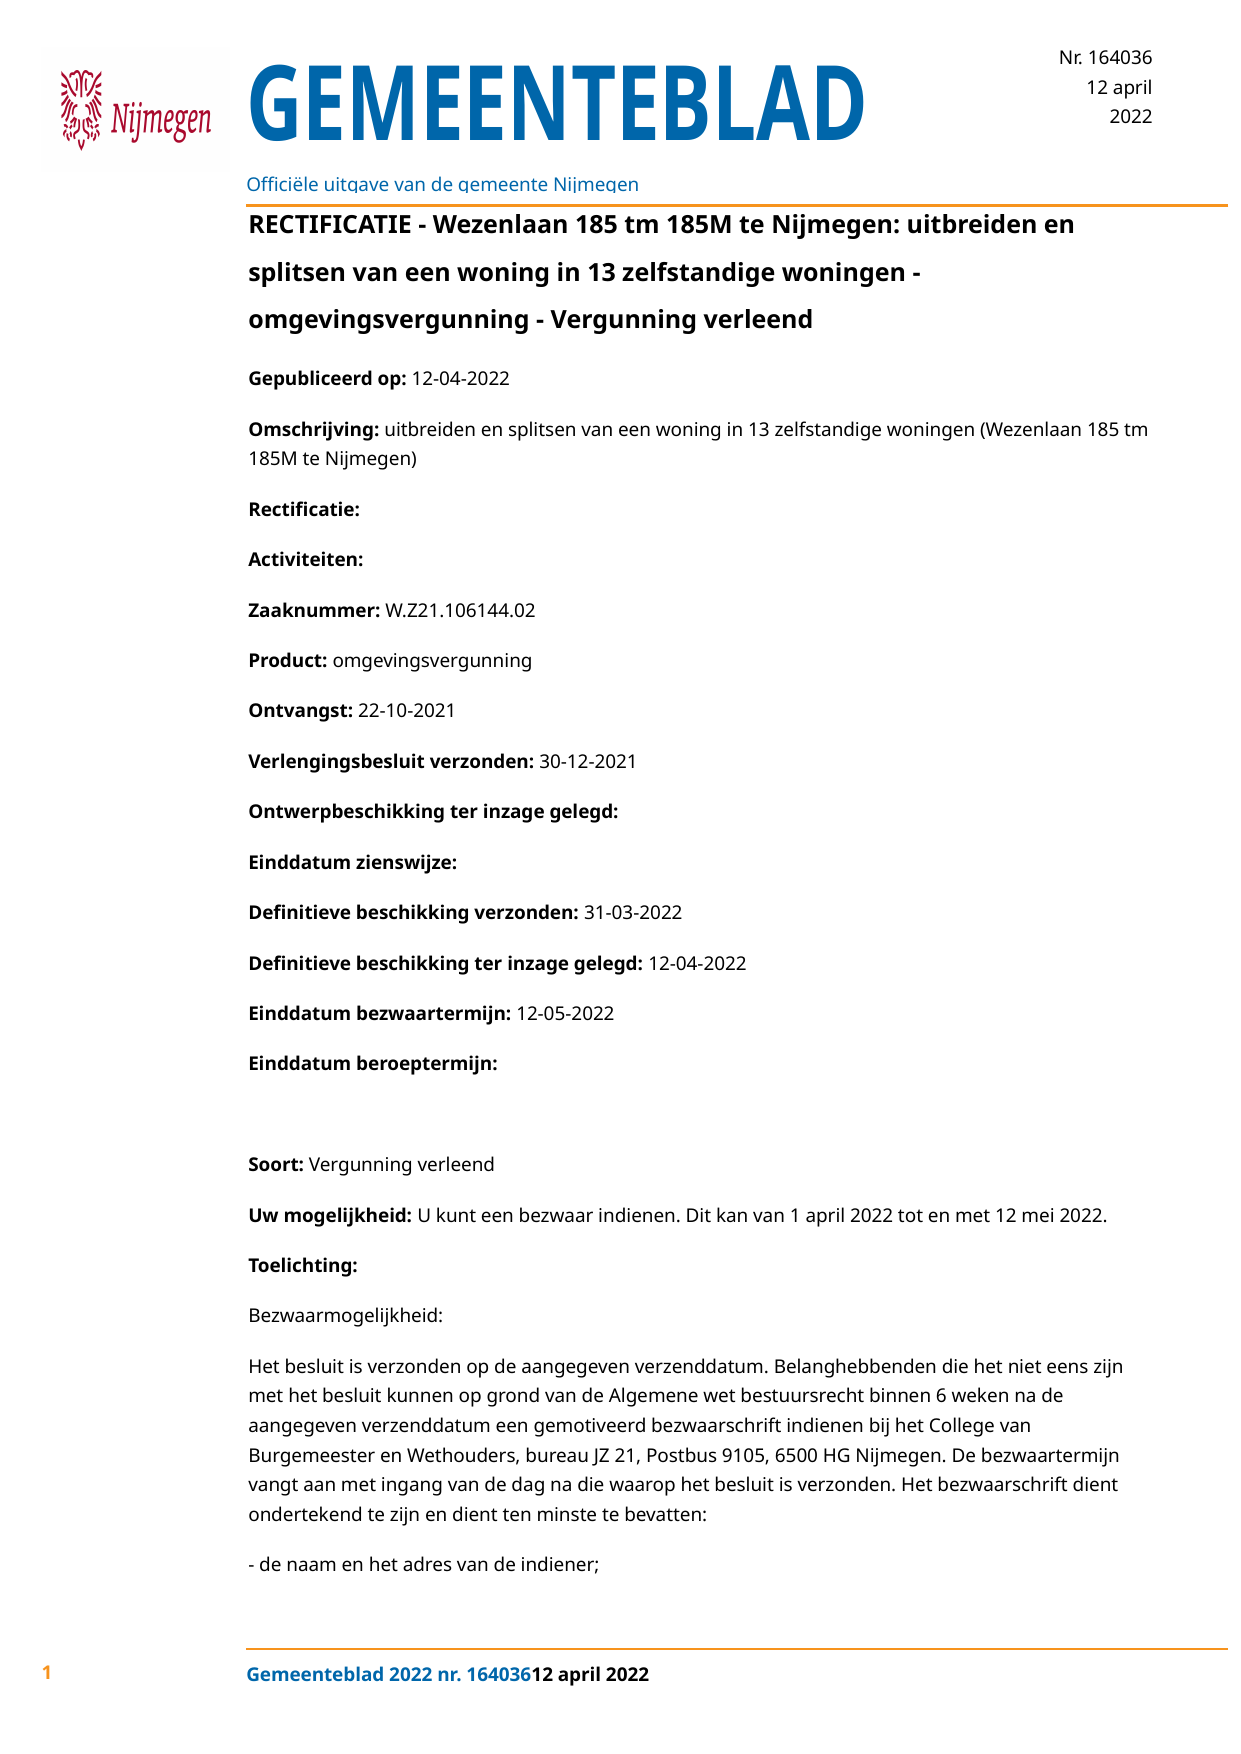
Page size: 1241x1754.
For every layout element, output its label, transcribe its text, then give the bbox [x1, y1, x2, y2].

text Gepubliceerd op: 12-04-2022 [248, 366, 1152, 391]
text Einddatum bezwaartermijn: 12-05-2022 [248, 1000, 1152, 1026]
text Het besluit is verzonden op de aangegeven verzenddatum. Belanghebbenden die het niet eens zijn met het besluit kunnen op grond van de Algemene wet bestuursrecht binnen 6 weken na de aangegeven verzenddatum een gemotiveerd bezwaarschrift indienen bij het College van Burgemeester en Wethouders, bureau JZ 21, Postbus 9105, 6500 HG Nijmegen. De bezwaartermijn vangt aan met ingang van de dag na die waarop het besluit is verzonden. Het bezwaarschrift dient ondertekend te zijn en dient ten minste te bevatten: [248, 1353, 1152, 1527]
text Soort: Vergunning verleend [248, 1151, 1152, 1177]
text Ontwerpbeschikking ter inzage gelegd: [248, 798, 1152, 824]
text Rectificatie: [248, 496, 1152, 522]
text Einddatum zienswijze: [248, 849, 1152, 874]
text Einddatum beroeptermijn: [248, 1051, 1152, 1076]
text Zaaknummer: W.Z21.106144.02 [248, 597, 1152, 622]
text - de naam en het adres van de indiener; [248, 1551, 1152, 1577]
text Product: omgevingsvergunning [248, 647, 1152, 673]
text Definitieve beschikking ter inzage gelegd: 12-04-2022 [248, 950, 1152, 975]
text Omschrijving: uitbreiden en splitsen van een woning in 13 zelfstandige woningen (Wezenlaan 185 tm 185M te Nijmegen) [248, 416, 1152, 471]
text RECTIFICATIE - Wezenlaan 185 tm 185M te Nijmegen: uitbreiden en splitsen van een woning in 13 zelfstandige woningen - omgevingsvergunning - Vergunning verleend [248, 207, 1152, 336]
text Toelichting: [248, 1252, 1152, 1278]
text Activiteiten: [248, 546, 1152, 572]
text Definitieve beschikking verzonden: 31-03-2022 [248, 899, 1152, 925]
picture [41, 47, 231, 172]
text Ontvangst: 22-10-2021 [248, 698, 1152, 723]
text Verlengingsbesluit verzonden: 30-12-2021 [248, 748, 1152, 774]
text Uw mogelijkheid: U kunt een bezwaar indienen. Dit kan van 1 april 2022 tot en met 12 mei 2022. [248, 1202, 1152, 1227]
text Bezwaarmogelijkheid: [248, 1303, 1152, 1328]
